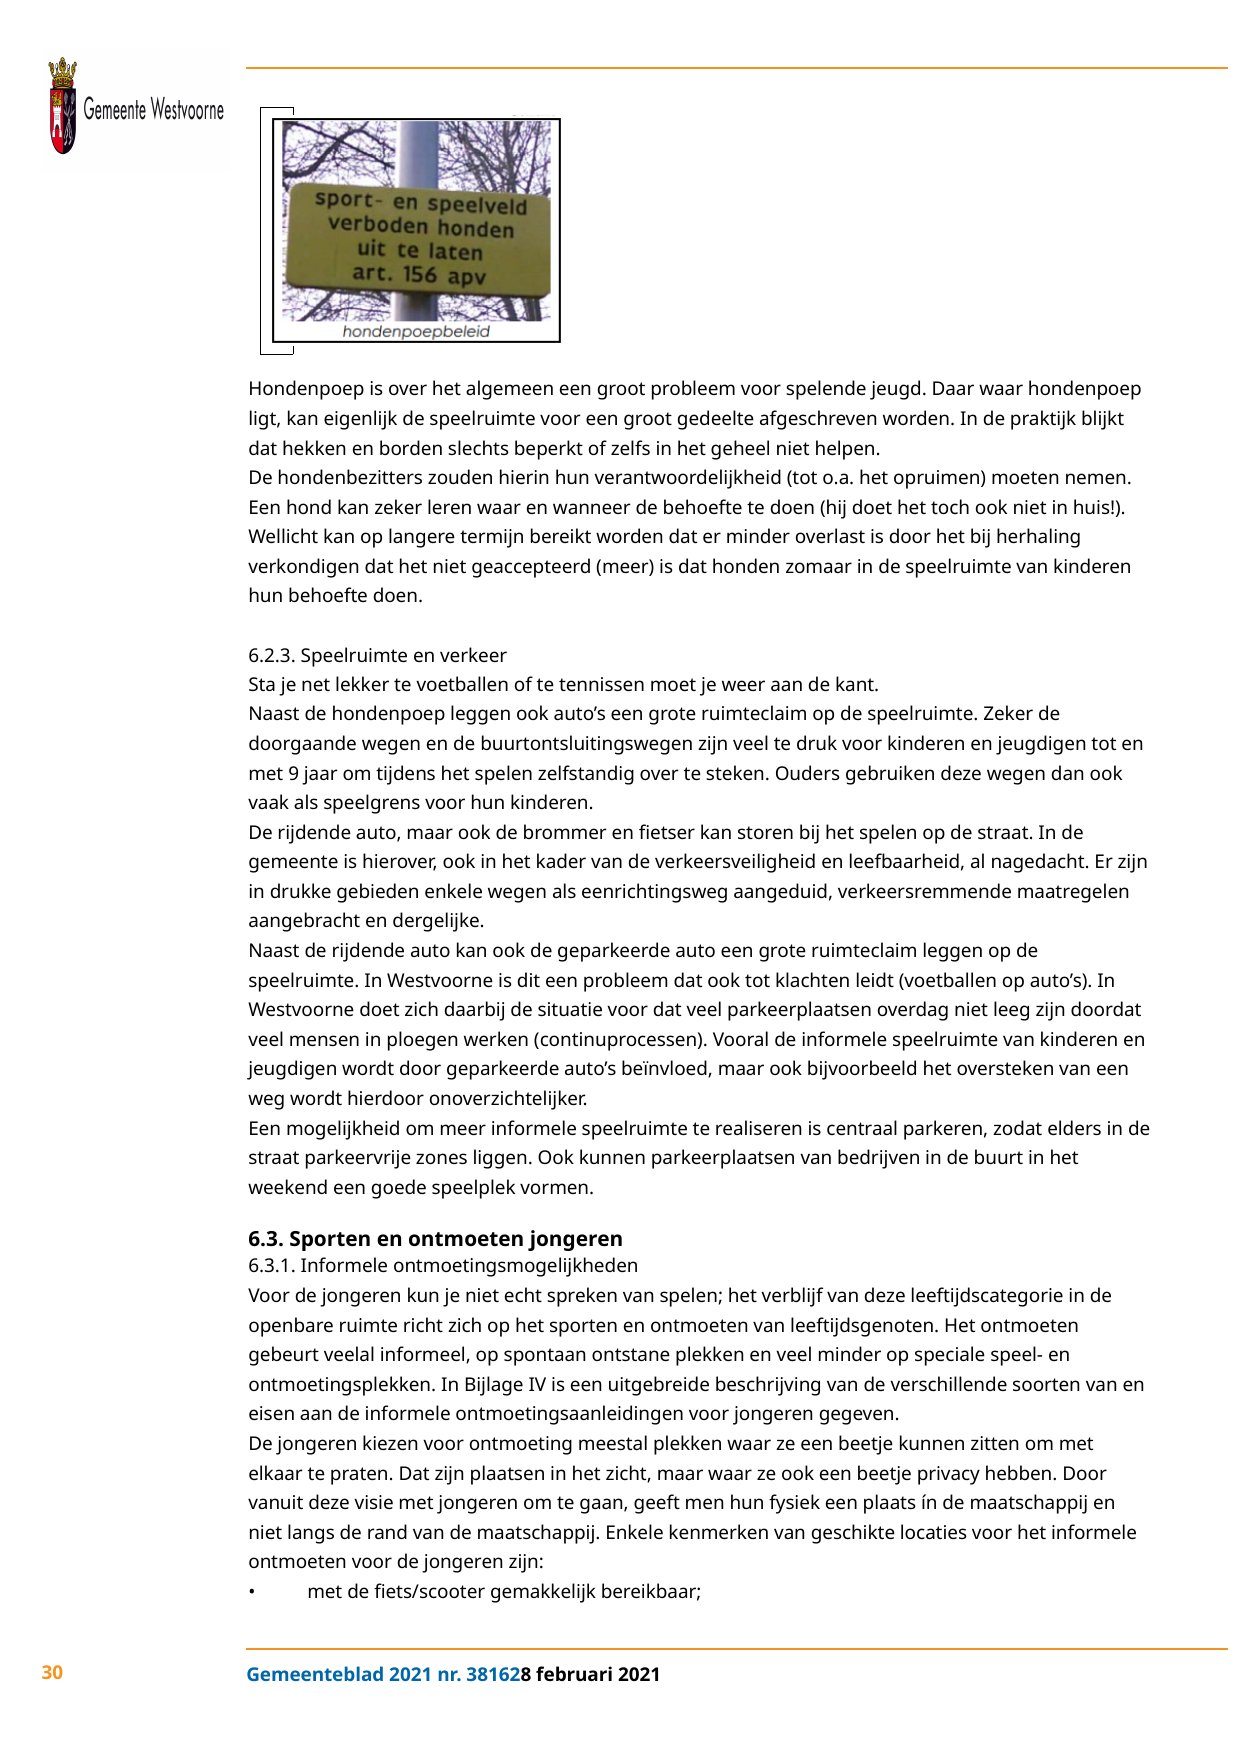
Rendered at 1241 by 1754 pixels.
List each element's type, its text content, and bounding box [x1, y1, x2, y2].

text De hondenbezitters zouden hierin hun verantwoordelijkheid (tot o.a. het opruimen) moeten nemen. Een hond kan zeker leren waar en wanneer de behoefte te doen (hij doet het toch ook niet in huis!). Wellicht kan op langere termijn bereikt worden dat er minder overlast is door het bij herhaling verkondigen dat het niet geaccepteerd (meer) is dat honden zomaar in de speelruimte van kinderen hun behoefte doen. [248, 464, 1152, 608]
picture [41, 47, 231, 172]
text Een mogelijkheid om meer informele speelruimte te realiseren is centraal parkeren, zodat elders in de straat parkeervrije zones liggen. Ook kunnen parkeerplaatsen van bedrijven in de buurt in het weekend een goede speelplek vormen. [248, 1115, 1152, 1199]
text Hondenpoep is over het algemeen een groot probleem voor spelende jeugd. Daar waar hondenpoep ligt, kan eigenlijk de speelruimte voor een groot gedeelte afgeschreven worden. In de praktijk blijkt dat hekken en borden slechts beperkt of zelfs in het geheel niet helpen. [248, 376, 1152, 461]
text Naast de rijdende auto kan ook de geparkeerde auto een grote ruimteclaim leggen op de speelruimte. In Westvoorne is dit een probleem dat ook tot klachten leidt (voetballen op auto’s). In Westvoorne doet zich daarbij de situatie voor dat veel parkeerplaatsen overdag niet leeg zijn doordat veel mensen in ploegen werken (continuprocessen). Vooral de informele speelruimte van kinderen en jeugdigen wordt door geparkeerde auto’s beïnvloed, maar ook bijvoorbeeld het oversteken van een weg wordt hierdoor onoverzichtelijker. [248, 937, 1152, 1111]
text De rijdende auto, maar ook de brommer en fietser kan storen bij het spelen op de straat. In de gemeente is hierover, ook in het kader van de verkeersveiligheid en leefbaarheid, al nagedacht. Er zijn in drukke gebieden enkele wegen als eenrichtingsweg aangeduid, verkeersremmende maatregelen aangebracht en dergelijke. [248, 819, 1152, 933]
text De jongeren kiezen voor ontmoeting meestal plekken waar ze een beetje kunnen zitten om met elkaar te praten. Dat zijn plaatsen in het zicht, maar waar ze ook een beetje privacy hebben. Door vanuit deze visie met jongeren om te gaan, geeft men hun fysiek een plaats ín de maatschappij en niet langs de rand van de maatschappij. Enkele kenmerken van geschikte locaties voor het informele ontmoeten voor de jongeren zijn: [248, 1430, 1152, 1574]
text 6.3. Sporten en ontmoeten jongeren [248, 1224, 1152, 1253]
picture [268, 115, 565, 346]
text 6.2.3. Speelruimte en verkeer [248, 642, 1152, 668]
table_header Sta je net lekker te voetballen of te tennissen moet je weer aan de kant. [248, 672, 1152, 697]
text Voor de jongeren kun je niet echt spreken van spelen; het verblijf van deze leeftijdscategorie in de openbare ruimte richt zich op het sporten en ontmoeten van leeftijdsgenoten. Het ontmoeten gebeurt veelal informeel, op spontaan ontstane plekken en veel minder op speciale speel- en ontmoetingsplekken. In Bijlage IV is een uitgebreide beschrijving van de verschillende soorten van en eisen aan de informele ontmoetingsaanleidingen voor jongeren gegeven. [248, 1282, 1152, 1426]
text 6.3.1. Informele ontmoetingsmogelijkheden [248, 1253, 1152, 1278]
list met de fiets/scooter gemakkelijk bereikbaar; [248, 1578, 1152, 1604]
text Naast de hondenpoep leggen ook auto’s een grote ruimteclaim op de speelruimte. Zeker de doorgaande wegen en de buurtontsluitingswegen zijn veel te druk voor kinderen en jeugdigen tot en met 9 jaar om tijdens het spelen zelfstandig over te steken. Ouders gebruiken deze wegen dan ook vaak als speelgrens voor hun kinderen. [248, 701, 1152, 815]
